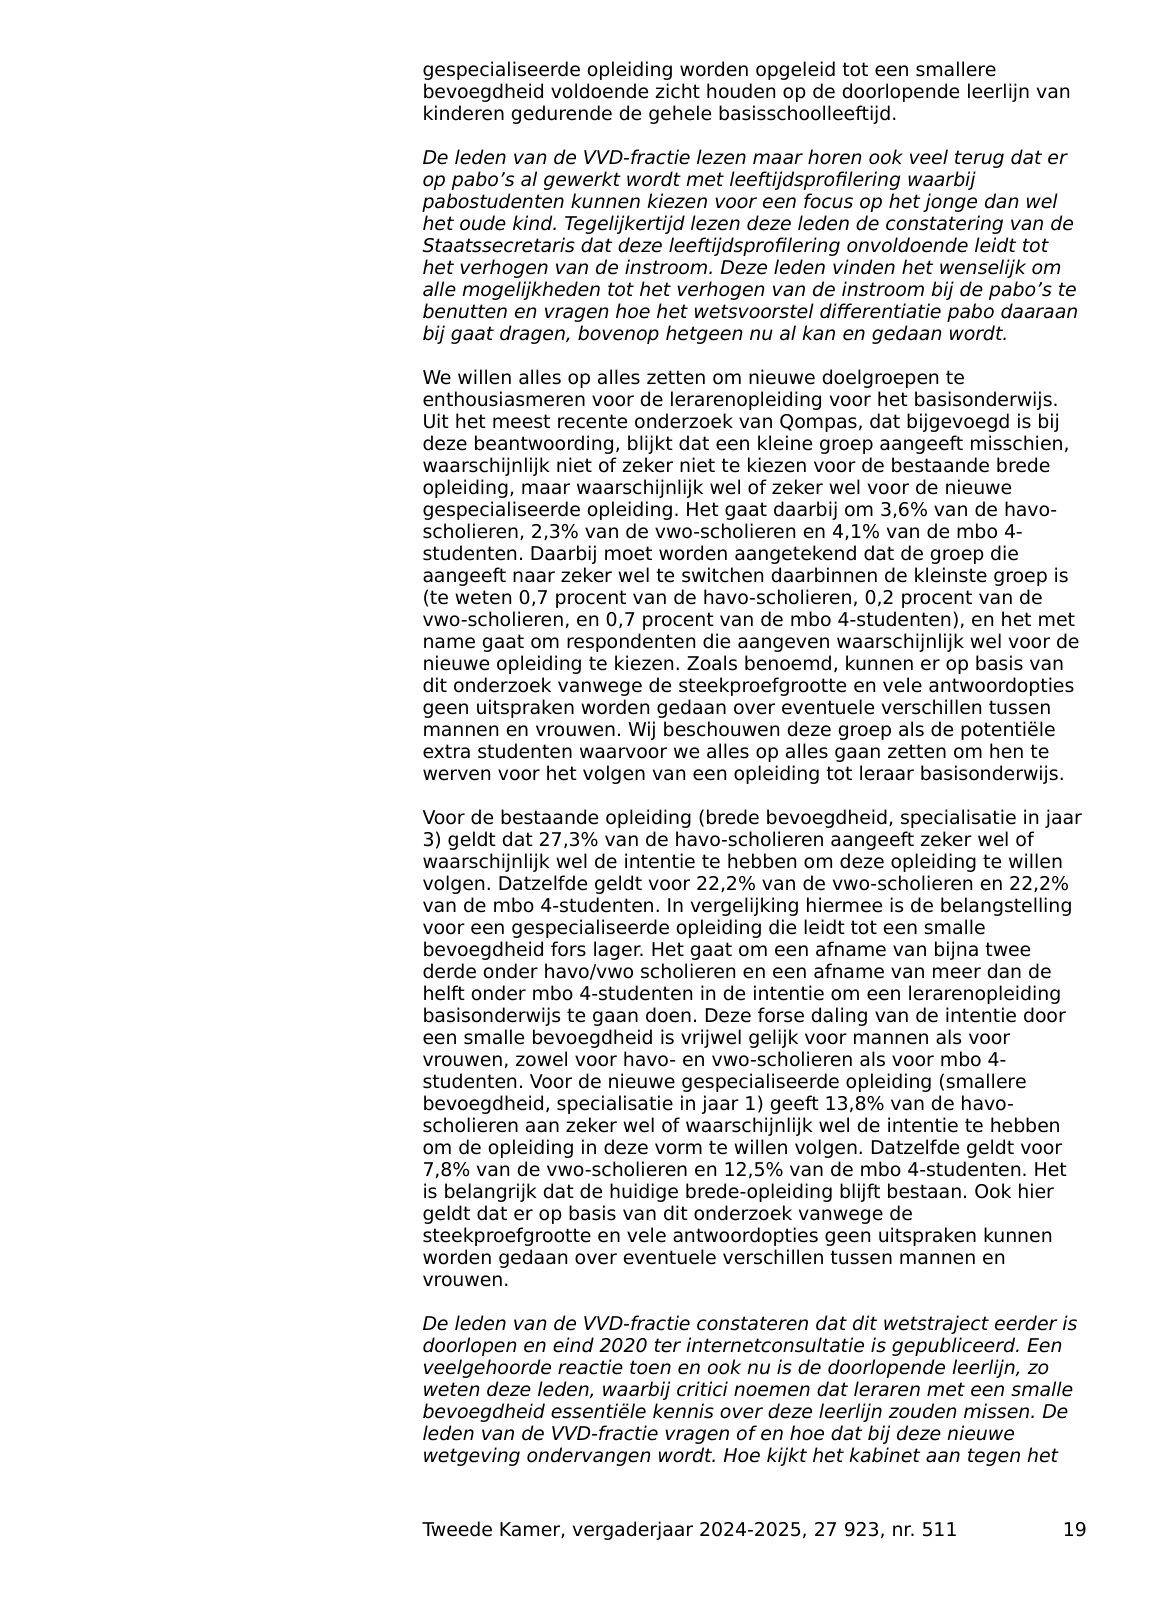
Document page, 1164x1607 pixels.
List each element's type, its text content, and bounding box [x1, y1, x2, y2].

text Voor de bestaande opleiding (brede bevoegdheid, specialisatie in jaar 3) geldt dat 27,3% van de havo-scholieren aangeeft zeker wel of waarschijnlijk wel de intentie te hebben om deze opleiding te willen volgen. Datzelfde geldt voor 22,2% van de vwo-scholieren en 22,2% van de mbo 4-studenten. In vergelijking hiermee is de belangstelling voor een gespecialiseerde opleiding die leidt tot een smalle bevoegdheid fors lager. Het gaat om een afname van bijna twee derde onder havo/vwo scholieren en een afname van meer dan de helft onder mbo 4-studenten in de intentie om een lerarenopleiding basisonderwijs te gaan doen. Deze forse daling van de intentie door een smalle bevoegdheid is vrijwel gelijk voor mannen als voor vrouwen, zowel voor havo- en vwo-scholieren als voor mbo 4-studenten. Voor de nieuwe gespecialiseerde opleiding (smallere bevoegdheid, specialisatie in jaar 1) geeft 13,8% van de havo-scholieren aan zeker wel of waarschijnlijk wel de intentie te hebben om de opleiding in deze vorm te willen volgen. Datzelfde geldt voor 7,8% van de vwo-scholieren en 12,5% van de mbo 4-studenten. Het is belangrijk dat de huidige brede-opleiding blijft bestaan. Ook hier geldt dat er op basis van dit onderzoek vanwege de steekproefgrootte en vele antwoordopties geen uitspraken kunnen worden gedaan over eventuele verschillen tussen mannen en vrouwen. [422, 807, 1087, 1291]
text De leden van de VVD-fractie constateren dat dit wetstraject eerder is doorlopen en eind 2020 ter internetconsultatie is gepubliceerd. Een veelgehoorde reactie toen en ook nu is de doorlopende leerlijn, zo weten deze leden, waarbij critici noemen dat leraren met een smalle bevoegdheid essentiële kennis over deze leerlijn zouden missen. De leden van de VVD-fractie vragen of en hoe dat bij deze nieuwe wetgeving ondervangen wordt. Hoe kijkt het kabinet aan tegen het [422, 1313, 1087, 1467]
text De leden van de VVD-fractie lezen maar horen ook veel terug dat er op pabo’s al gewerkt wordt met leeftijdsprofilering waarbij pabostudenten kunnen kiezen voor een focus op het jonge dan wel het oude kind. Tegelijkertijd lezen deze leden de constatering van de Staatssecretaris dat deze leeftijdsprofilering onvoldoende leidt tot het verhogen van de instroom. Deze leden vinden het wenselijk om alle mogelijkheden tot het verhogen van de instroom bij de pabo’s te benutten en vragen hoe het wetsvoorstel differentiatie pabo daaraan bij gaat dragen, bovenop hetgeen nu al kan en gedaan wordt. [422, 147, 1087, 345]
text gespecialiseerde opleiding worden opgeleid tot een smallere bevoegdheid voldoende zicht houden op de doorlopende leerlijn van kinderen gedurende de gehele basisschoolleeftijd. [422, 59, 1087, 125]
text We willen alles op alles zetten om nieuwe doelgroepen te enthousiasmeren voor de lerarenopleiding voor het basisonderwijs. Uit het meest recente onderzoek van Qompas, dat bijgevoegd is bij deze beantwoording, blijkt dat een kleine groep aangeeft misschien, waarschijnlijk niet of zeker niet te kiezen voor de bestaande brede opleiding, maar waarschijnlijk wel of zeker wel voor de nieuwe gespecialiseerde opleiding. Het gaat daarbij om 3,6% van de havo-scholieren, 2,3% van de vwo-scholieren en 4,1% van de mbo 4-studenten. Daarbij moet worden aangetekend dat de groep die aangeeft naar zeker wel te switchen daarbinnen de kleinste groep is (te weten 0,7 procent van de havo-scholieren, 0,2 procent van de vwo-scholieren, en 0,7 procent van de mbo 4-studenten), en het met name gaat om respondenten die aangeven waarschijnlijk wel voor de nieuwe opleiding te kiezen. Zoals benoemd, kunnen er op basis van dit onderzoek vanwege de steekproefgrootte en vele antwoordopties geen uitspraken worden gedaan over eventuele verschillen tussen mannen en vrouwen. Wij beschouwen deze groep als de potentiële extra studenten waarvoor we alles op alles gaan zetten om hen te werven voor het volgen van een opleiding tot leraar basisonderwijs. [422, 367, 1087, 785]
